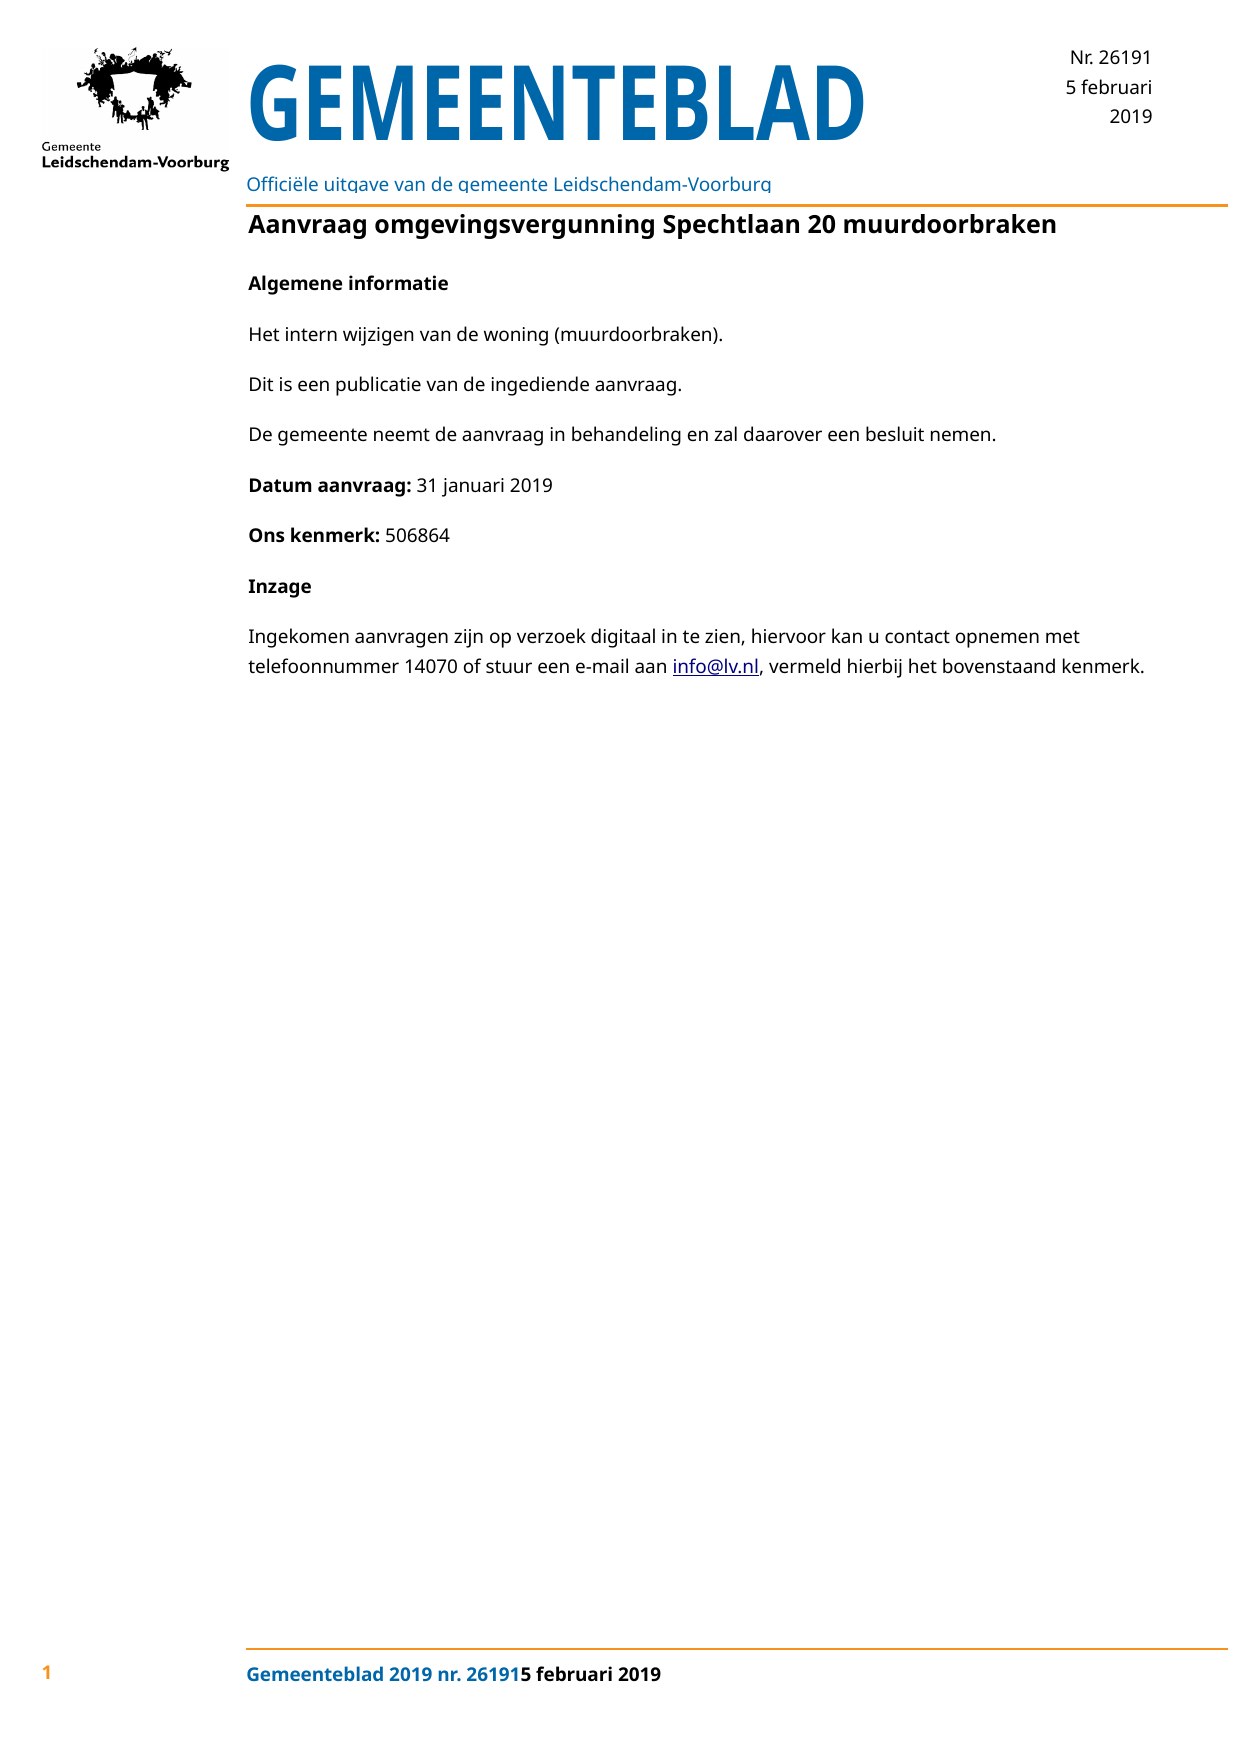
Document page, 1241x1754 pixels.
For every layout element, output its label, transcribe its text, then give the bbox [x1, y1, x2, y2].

picture [41, 47, 231, 172]
text Inzage [248, 573, 1152, 598]
text De gemeente neemt de aanvraag in behandeling en zal daarover een besluit nemen. [248, 422, 1152, 447]
text Het intern wijzigen van de woning (muurdoorbraken). [248, 321, 1152, 346]
text Ingekomen aanvragen zijn op verzoek digitaal in te zien, hiervoor kan u contact opnemen met telefoonnummer 14070 of stuur een e-mail aan info@lv.nl, vermeld hierbij het bovenstaand kenmerk. [248, 623, 1152, 678]
text Aanvraag omgevingsvergunning Spechtlaan 20 muurdoorbraken [248, 207, 1152, 241]
text Ons kenmerk: 506864 [248, 522, 1152, 548]
text Datum aanvraag: 31 januari 2019 [248, 472, 1152, 498]
text Algemene informatie [248, 270, 1152, 296]
text Dit is een publicatie van de ingediende aanvraag. [248, 371, 1152, 397]
